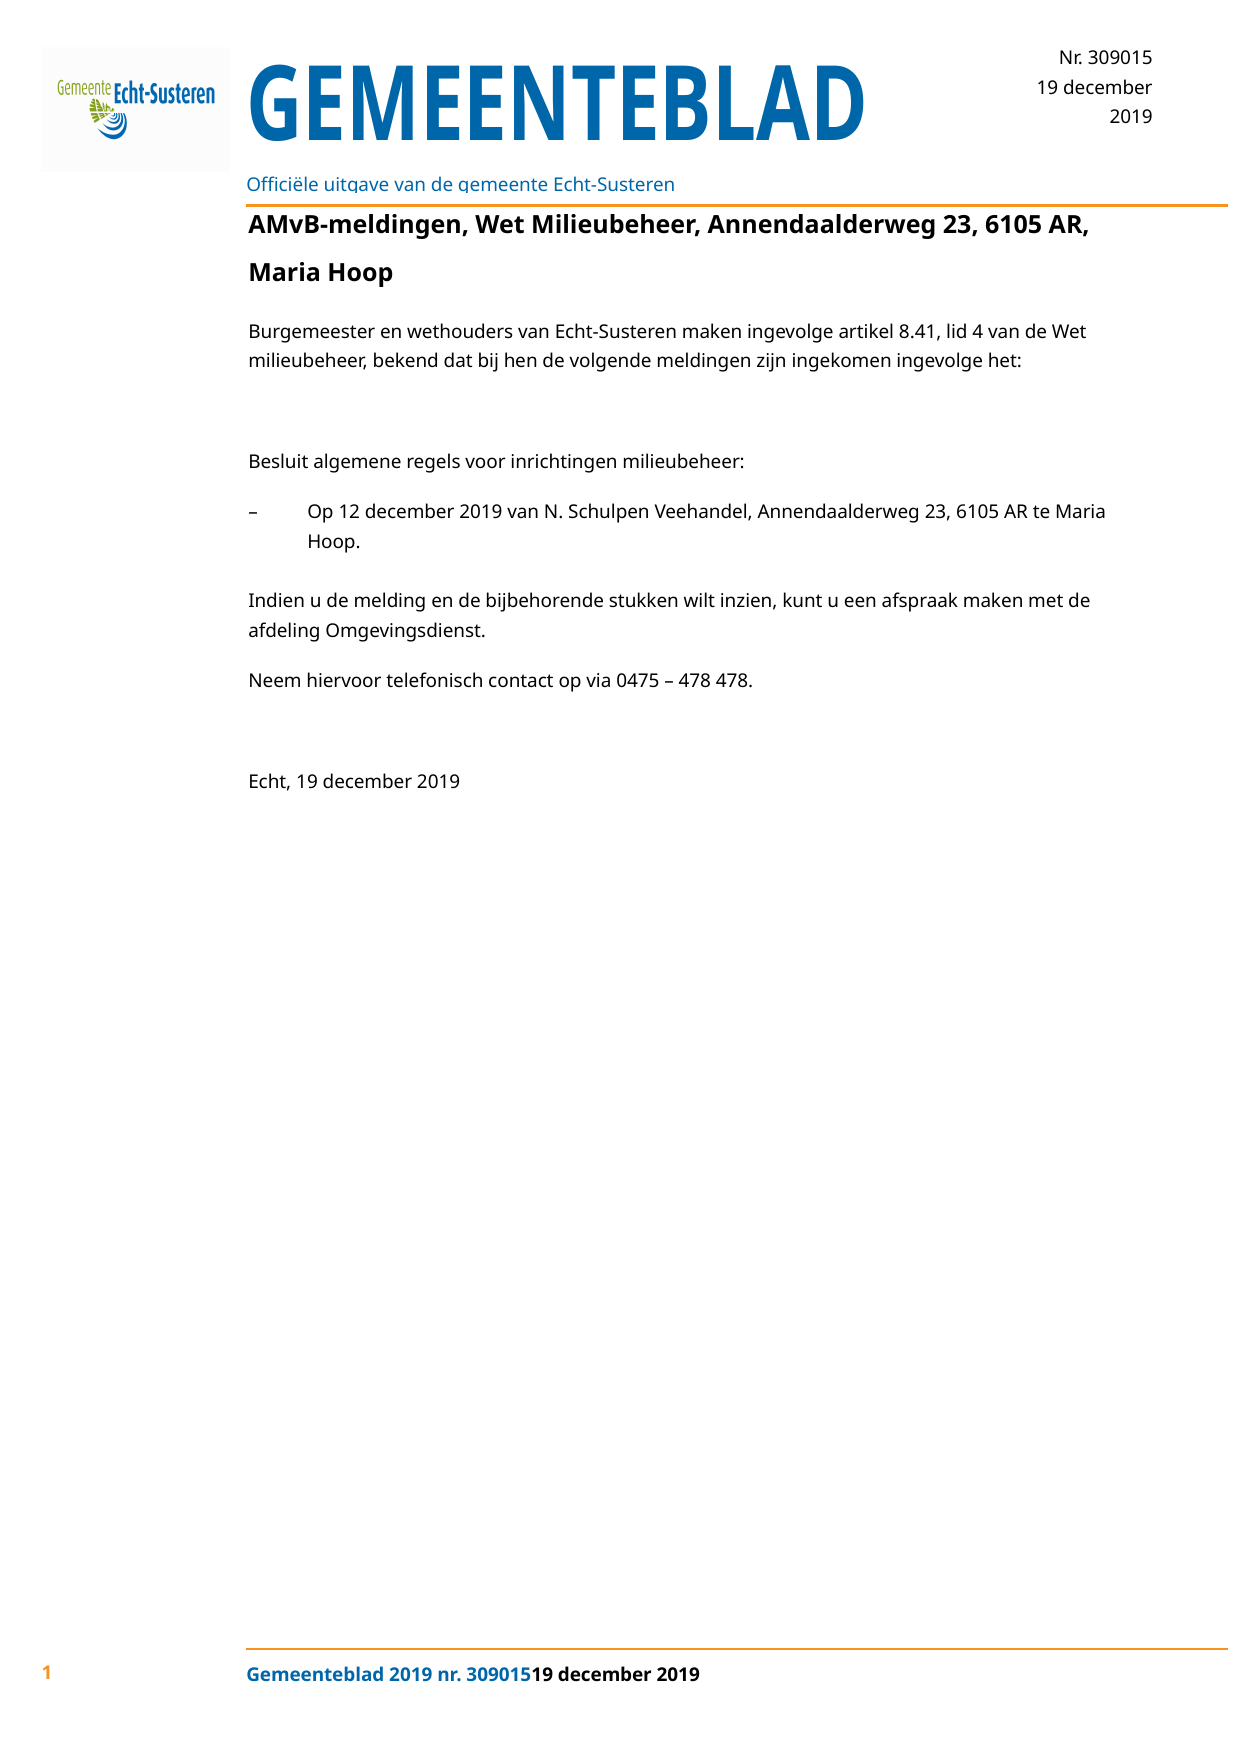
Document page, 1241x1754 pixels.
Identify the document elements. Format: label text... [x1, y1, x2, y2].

text Besluit algemene regels voor inrichtingen milieubeheer: [248, 448, 1152, 474]
text Burgemeester en wethouders van Echt-Susteren maken ingevolge artikel 8.41, lid 4 van de Wet milieubeheer, bekend dat bij hen de volgende meldingen zijn ingekomen ingevolge het: [248, 318, 1152, 373]
picture [41, 47, 231, 172]
text Indien u de melding en de bijbehorende stukken wilt inzien, kunt u een afspraak maken met de afdeling Omgevingsdienst. [248, 587, 1152, 643]
text Neem hiervoor telefonisch contact op via 0475 – 478 478. [248, 667, 1152, 693]
text AMvB-meldingen, Wet Milieubeheer, Annendaalderweg 23, 6105 AR, Maria Hoop [248, 207, 1152, 288]
text Echt, 19 december 2019 [248, 768, 1152, 794]
list Op 12 december 2019 van N. Schulpen Veehandel, Annendaalderweg 23, 6105 AR te Maria Hoop. [248, 499, 1152, 554]
